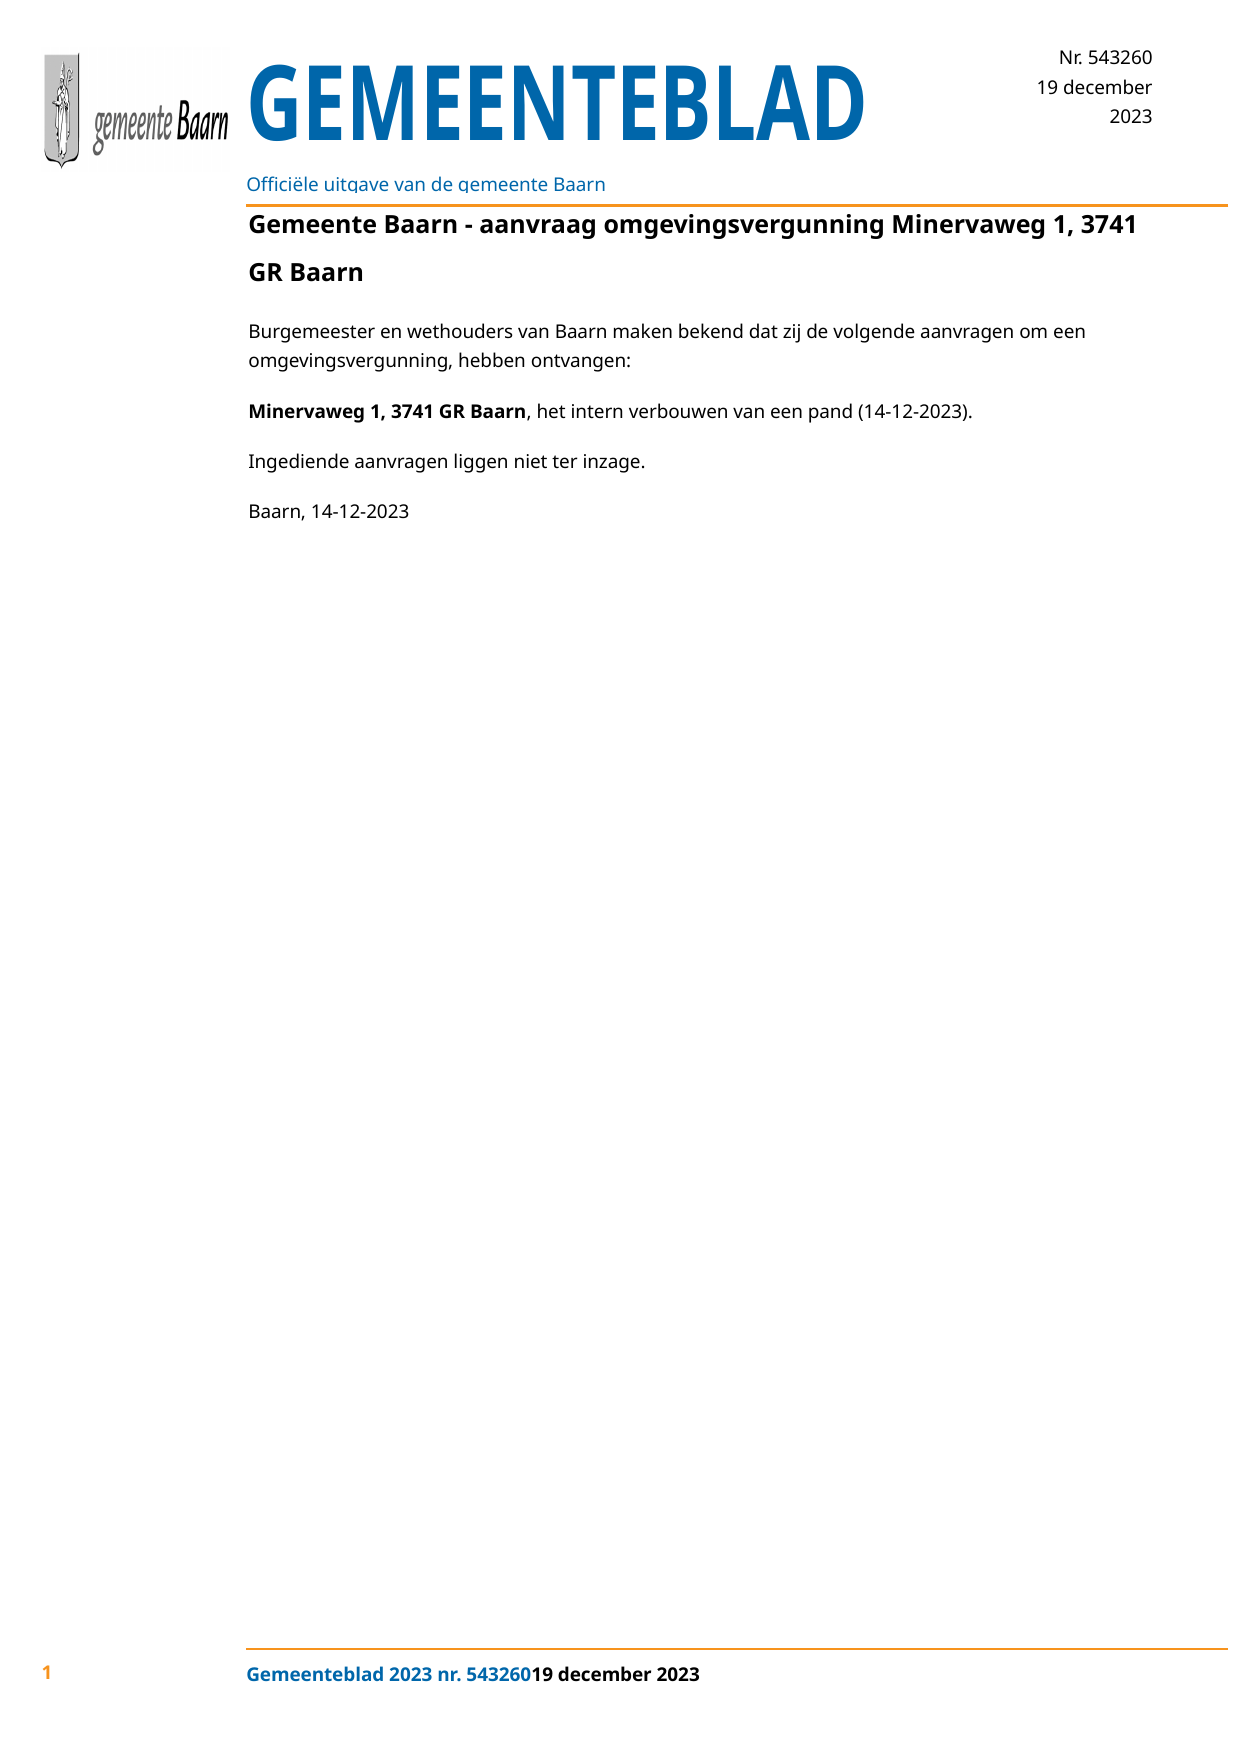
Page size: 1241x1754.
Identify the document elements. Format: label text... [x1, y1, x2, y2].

text Ingediende aanvragen liggen niet ter inzage. [248, 448, 1152, 474]
text Minervaweg 1, 3741 GR Baarn, het intern verbouwen van een pand (14-12-2023). [248, 398, 1152, 424]
text Gemeente Baarn - aanvraag omgevingsvergunning Minervaweg 1, 3741 GR Baarn [248, 207, 1152, 288]
picture [41, 47, 231, 172]
text Baarn, 14-12-2023 [248, 499, 1152, 524]
text Burgemeester en wethouders van Baarn maken bekend dat zij de volgende aanvragen om een omgevingsvergunning, hebben ontvangen: [248, 318, 1152, 373]
